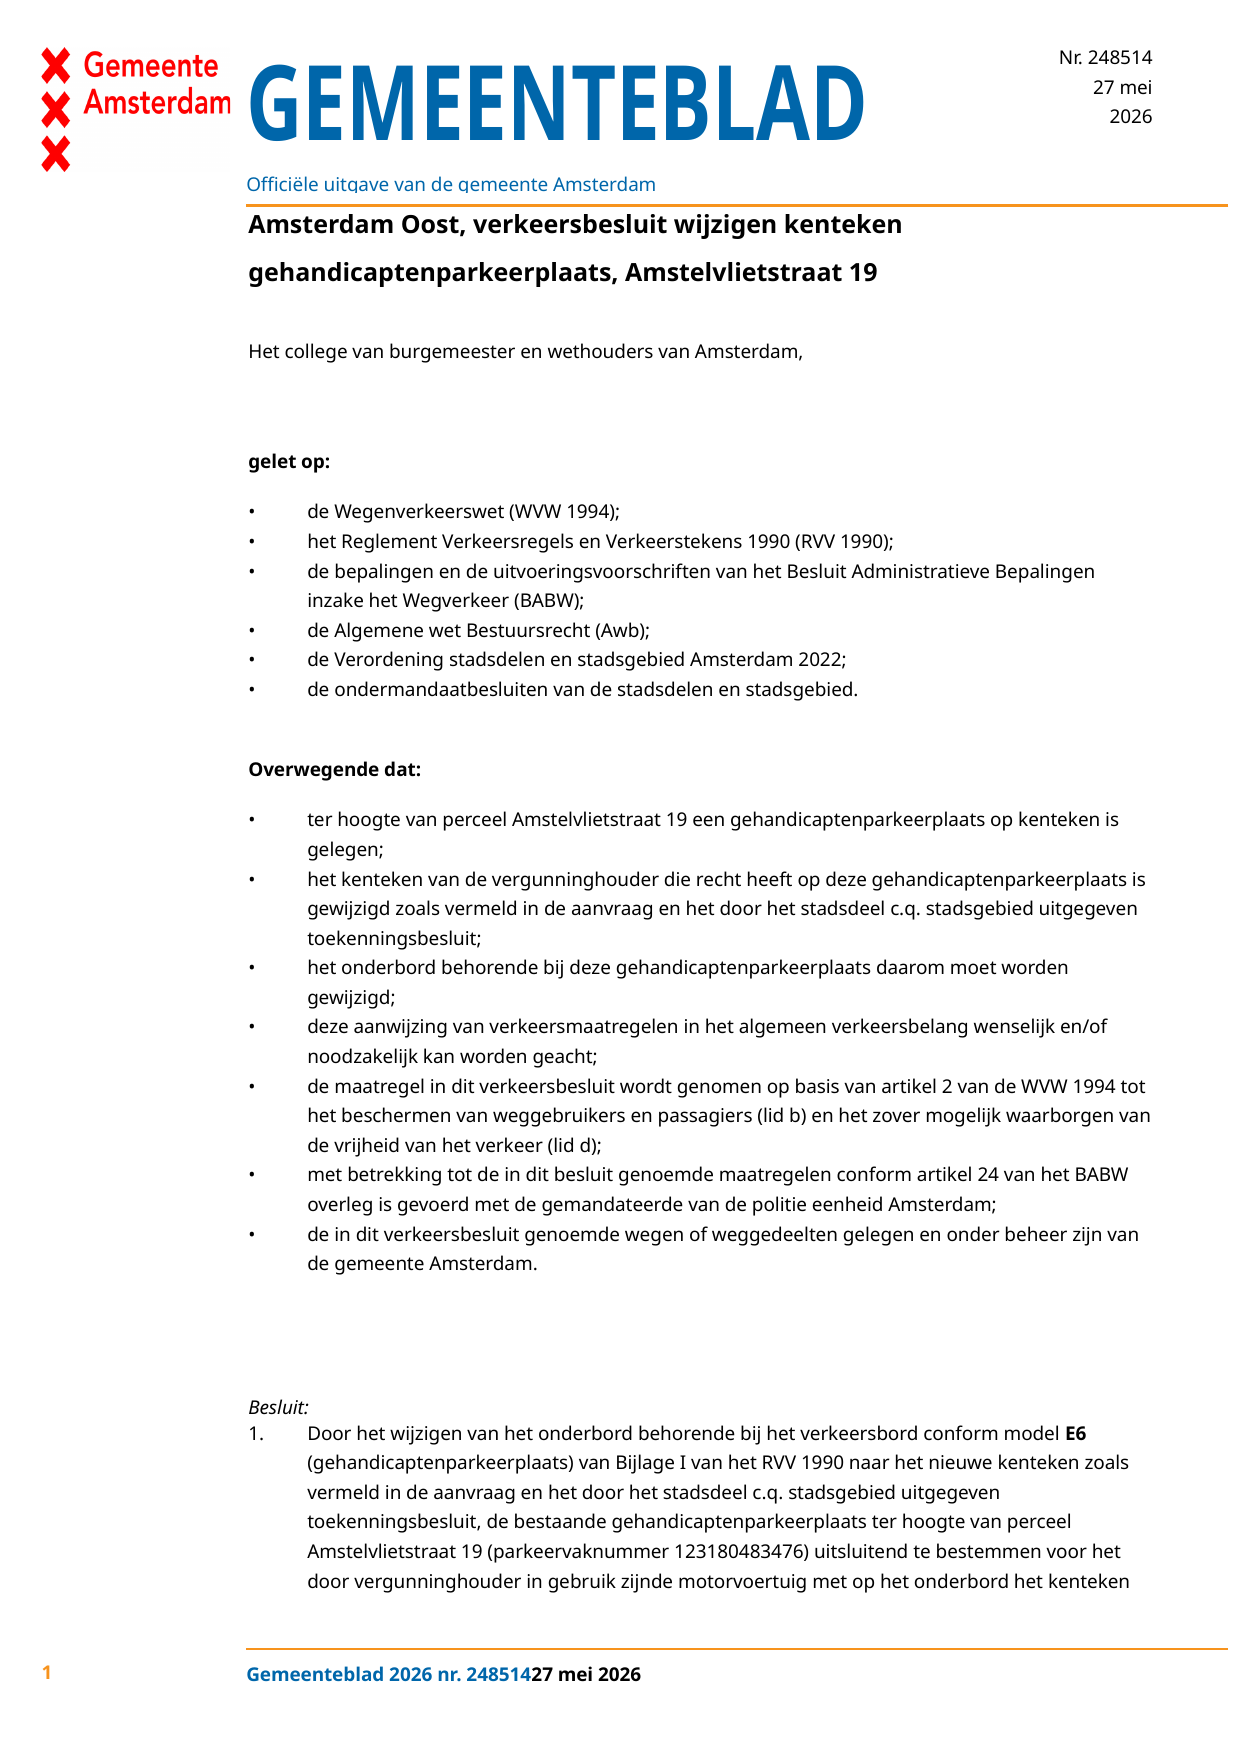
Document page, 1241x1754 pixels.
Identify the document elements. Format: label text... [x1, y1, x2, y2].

list met betrekking tot de in dit besluit genoemde maatregelen conform artikel 24 van het BABW overleg is gevoerd met de gemandateerde van de politie eenheid Amsterdam; [248, 1162, 1152, 1217]
list het Reglement Verkeersregels en Verkeerstekens 1990 (RVV 1990); [248, 528, 1152, 554]
list de maatregel in dit verkeersbesluit wordt genomen op basis van artikel 2 van de WVW 1994 tot het beschermen van weggebruikers en passagiers (lid b) en het zover mogelijk waarborgen van de vrijheid van het verkeer (lid d); [248, 1073, 1152, 1158]
list de ondermandaatbesluiten van de stadsdelen en stadsgebied. [248, 676, 1152, 702]
list deze aanwijzing van verkeersmaatregelen in het algemeen verkeersbelang wenselijk en/of noodzakelijk kan worden geacht; [248, 1014, 1152, 1069]
list ter hoogte van perceel Amstelvlietstraat 19 een gehandicaptenparkeerplaats op kenteken is gelegen; [248, 807, 1152, 862]
list het kenteken van de vergunninghouder die recht heeft op deze gehandicaptenparkeerplaats is gewijzigd zoals vermeld in de aanvraag en het door het stadsdeel c.q. stadsgebied uitgegeven toekenningsbesluit; [248, 866, 1152, 951]
text Besluit: [248, 1394, 1152, 1420]
list de Wegenverkeerswet (WVW 1994); [248, 499, 1152, 524]
picture [41, 47, 231, 172]
list de Algemene wet Bestuursrecht (Awb); [248, 617, 1152, 643]
list het onderbord behorende bij deze gehandicaptenparkeerplaats daarom moet worden gewijzigd; [248, 954, 1152, 1010]
list de in dit verkeersbesluit genoemde wegen of weggedeelten gelegen en onder beheer zijn van de gemeente Amsterdam. [248, 1221, 1152, 1276]
text Overwegende dat: [248, 756, 1152, 782]
text Amsterdam Oost, verkeersbesluit wijzigen kenteken gehandicaptenparkeerplaats, Amstelvlietstraat 19 [248, 207, 1152, 288]
text Het college van burgemeester en wethouders van Amsterdam, [248, 339, 1152, 364]
list de Verordening stadsdelen en stadsgebied Amsterdam 2022; [248, 647, 1152, 672]
list Door het wijzigen van het onderbord behorende bij het verkeersbord conform model E6 (gehandicaptenparkeerplaats) van Bijlage I van het RVV 1990 naar het nieuwe kenteken zoals vermeld in de aanvraag en het door het stadsdeel c.q. stadsgebied uitgegeven toekenningsbesluit, de bestaande gehandicaptenparkeerplaats ter hoogte van perceel Amstelvlietstraat 19 (parkeervaknummer 123180483476) uitsluitend te bestemmen voor het door vergunninghouder in gebruik zijnde motorvoertuig met op het onderbord het kenteken [248, 1420, 1152, 1594]
list de bepalingen en de uitvoeringsvoorschriften van het Besluit Administratieve Bepalingen inzake het Wegverkeer (BABW); [248, 558, 1152, 613]
text gelet op: [248, 448, 1152, 474]
